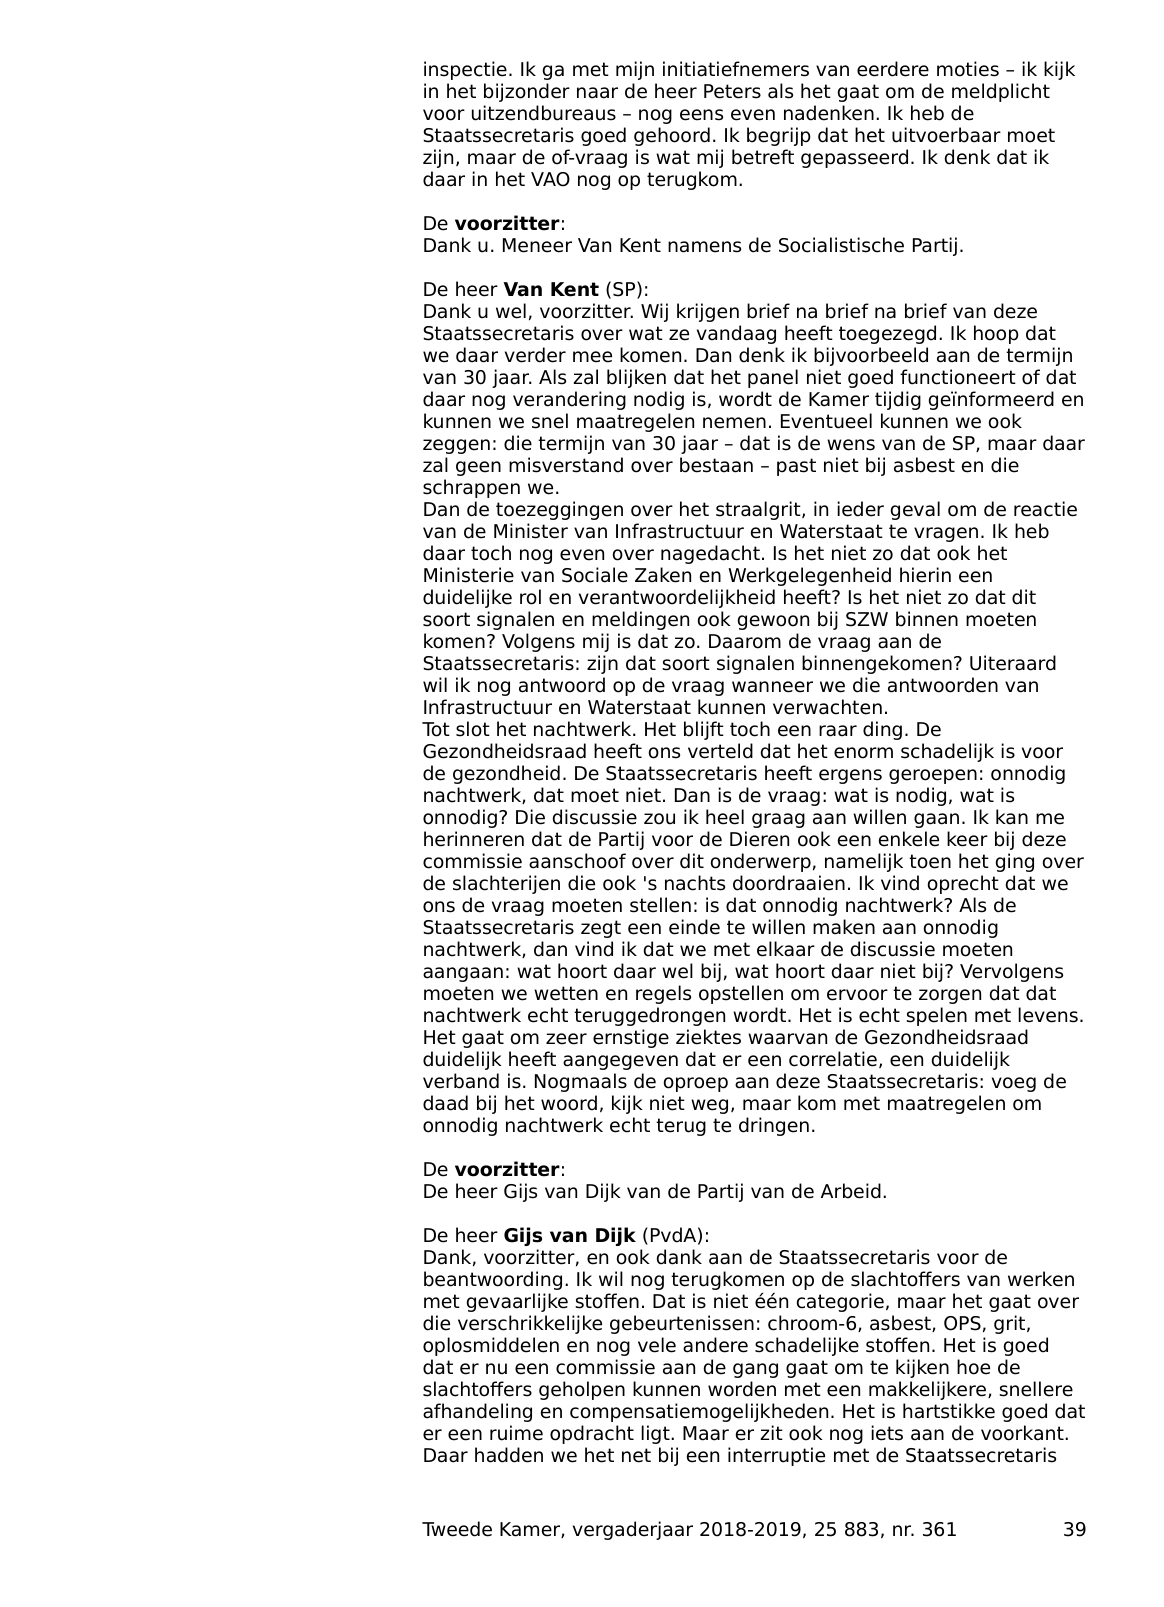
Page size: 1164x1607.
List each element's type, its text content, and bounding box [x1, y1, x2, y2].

text De voorzitter: [422, 1159, 1087, 1181]
text De heer Gijs van Dijk (PvdA): [422, 1225, 1087, 1247]
text De heer Van Kent (SP): [422, 279, 1087, 301]
text De heer Gijs van Dijk van de Partij van de Arbeid. [422, 1181, 1087, 1203]
text Dan de toezeggingen over het straalgrit, in ieder geval om de reactie van de Minister van Infrastructuur en Waterstaat te vragen. Ik heb daar toch nog even over nagedacht. Is het niet zo dat ook het Ministerie van Sociale Zaken en Werkgelegenheid hierin een duidelijke rol en verantwoordelijkheid heeft? Is het niet zo dat dit soort signalen en meldingen ook gewoon bij SZW binnen moeten komen? Volgens mij is dat zo. Daarom de vraag aan de Staatssecretaris: zijn dat soort signalen binnengekomen? Uiteraard wil ik nog antwoord op de vraag wanneer we die antwoorden van Infrastructuur en Waterstaat kunnen verwachten. [422, 499, 1087, 719]
text De voorzitter: [422, 213, 1087, 235]
text Dank u. Meneer Van Kent namens de Socialistische Partij. [422, 235, 1087, 257]
text Dank u wel, voorzitter. Wij krijgen brief na brief na brief van deze Staatssecretaris over wat ze vandaag heeft toegezegd. Ik hoop dat we daar verder mee komen. Dan denk ik bijvoorbeeld aan de termijn van 30 jaar. Als zal blijken dat het panel niet goed functioneert of dat daar nog verandering nodig is, wordt de Kamer tijdig geïnformeerd en kunnen we snel maatregelen nemen. Eventueel kunnen we ook zeggen: die termijn van 30 jaar – dat is de wens van de SP, maar daar zal geen misverstand over bestaan – past niet bij asbest en die schrappen we. [422, 301, 1087, 499]
text Dank, voorzitter, en ook dank aan de Staatssecretaris voor de beantwoording. Ik wil nog terugkomen op de slachtoffers van werken met gevaarlijke stoffen. Dat is niet één categorie, maar het gaat over die verschrikkelijke gebeurtenissen: chroom-6, asbest, OPS, grit, oplosmiddelen en nog vele andere schadelijke stoffen. Het is goed dat er nu een commissie aan de gang gaat om te kijken hoe de slachtoffers geholpen kunnen worden met een makkelijkere, snellere afhandeling en compensatiemogelijkheden. Het is hartstikke goed dat er een ruime opdracht ligt. Maar er zit ook nog iets aan de voorkant. Daar hadden we het net bij een interruptie met de Staatssecretaris [422, 1247, 1087, 1467]
text Tot slot het nachtwerk. Het blijft toch een raar ding. De Gezondheidsraad heeft ons verteld dat het enorm schadelijk is voor de gezondheid. De Staatssecretaris heeft ergens geroepen: onnodig nachtwerk, dat moet niet. Dan is de vraag: wat is nodig, wat is onnodig? Die discussie zou ik heel graag aan willen gaan. Ik kan me herinneren dat de Partij voor de Dieren ook een enkele keer bij deze commissie aanschoof over dit onderwerp, namelijk toen het ging over de slachterijen die ook 's nachts doordraaien. Ik vind oprecht dat we ons de vraag moeten stellen: is dat onnodig nachtwerk? Als de Staatssecretaris zegt een einde te willen maken aan onnodig nachtwerk, dan vind ik dat we met elkaar de discussie moeten aangaan: wat hoort daar wel bij, wat hoort daar niet bij? Vervolgens moeten we wetten en regels opstellen om ervoor te zorgen dat dat nachtwerk echt teruggedrongen wordt. Het is echt spelen met levens. Het gaat om zeer ernstige ziektes waarvan de Gezondheidsraad duidelijk heeft aangegeven dat er een correlatie, een duidelijk verband is. Nogmaals de oproep aan deze Staatssecretaris: voeg de daad bij het woord, kijk niet weg, maar kom met maatregelen om onnodig nachtwerk echt terug te dringen. [422, 719, 1087, 1136]
text inspectie. Ik ga met mijn initiatiefnemers van eerdere moties – ik kijk in het bijzonder naar de heer Peters als het gaat om de meldplicht voor uitzendbureaus – nog eens even nadenken. Ik heb de Staatssecretaris goed gehoord. Ik begrijp dat het uitvoerbaar moet zijn, maar de of-vraag is wat mij betreft gepasseerd. Ik denk dat ik daar in het VAO nog op terugkom. [422, 59, 1087, 191]
